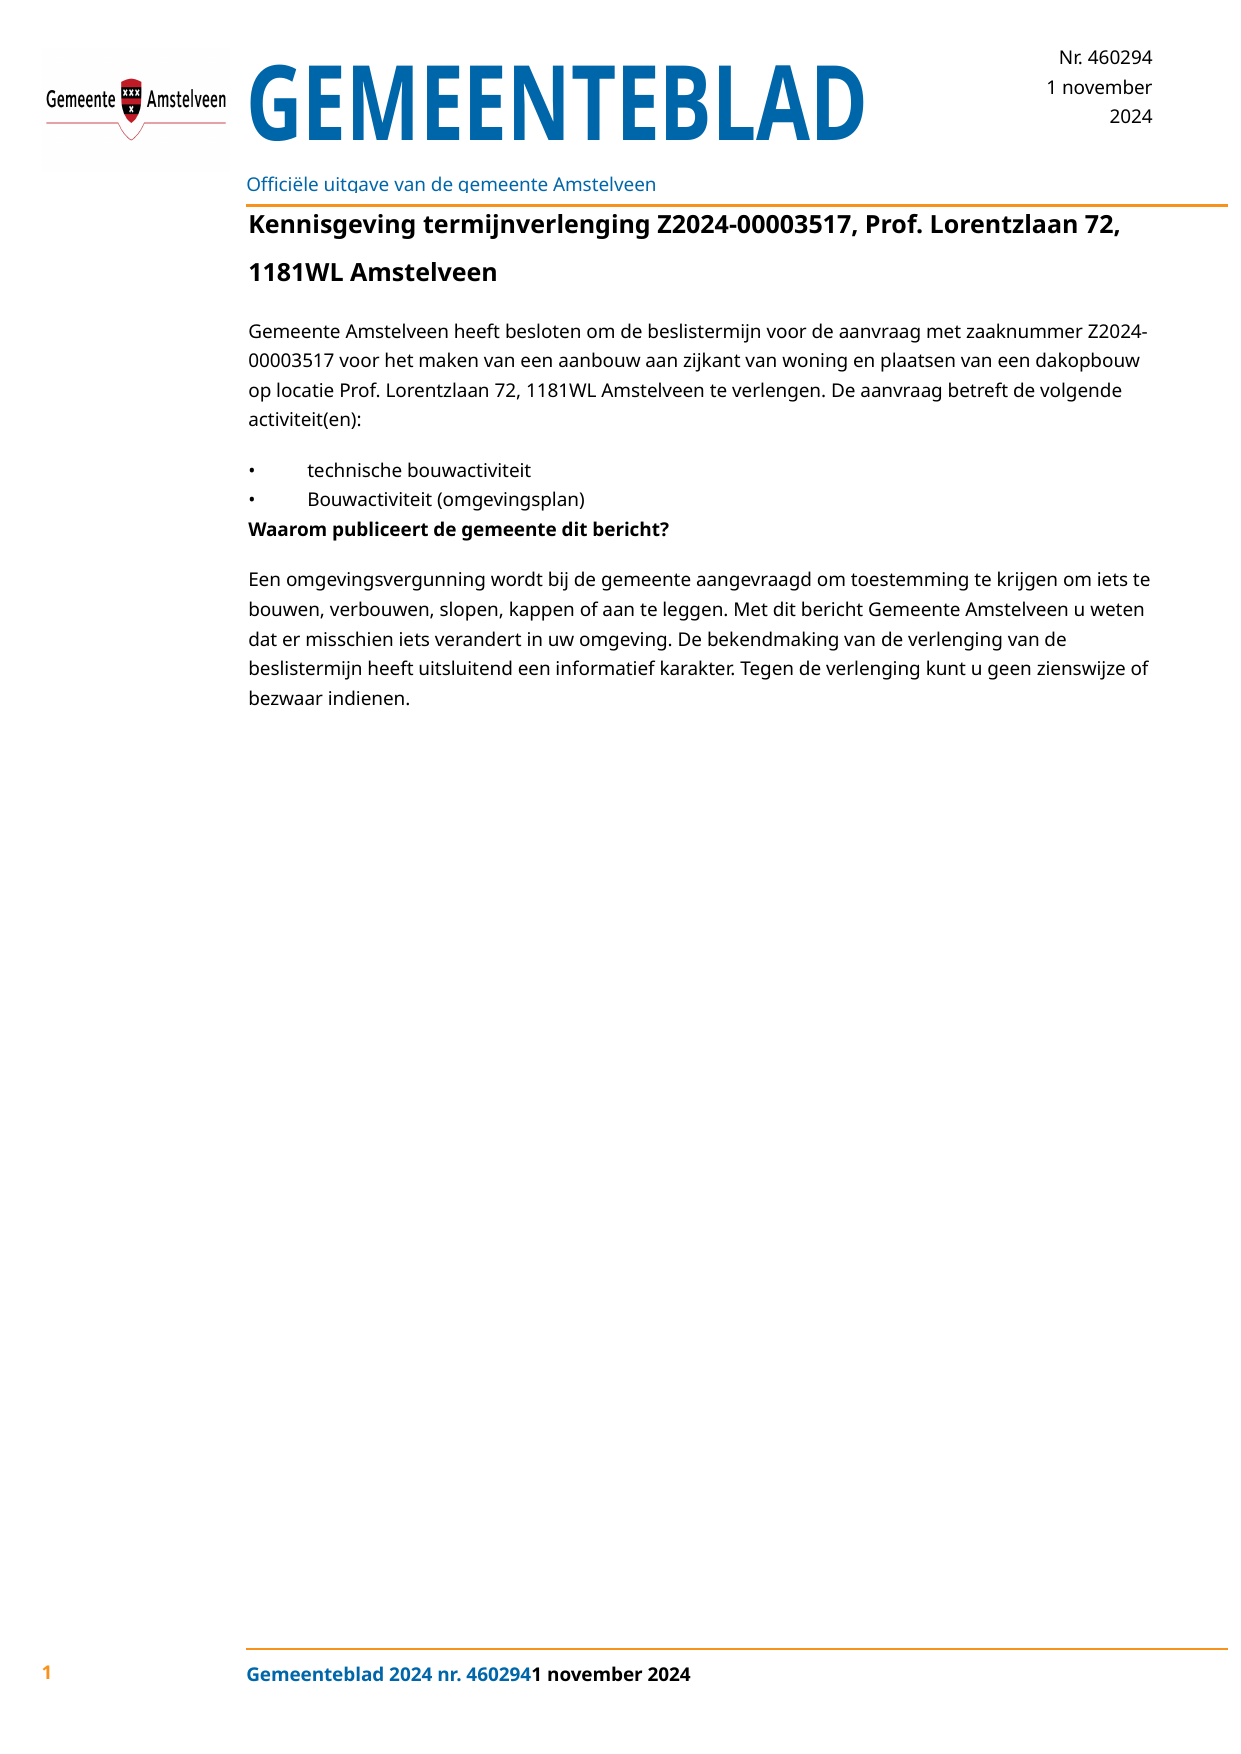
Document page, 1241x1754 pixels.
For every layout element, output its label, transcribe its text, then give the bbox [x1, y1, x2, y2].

text Waarom publiceert de gemeente dit bericht? [248, 516, 1152, 542]
text Kennisgeving termijnverlenging Z2024-00003517, Prof. Lorentzlaan 72, 1181WL Amstelveen [248, 207, 1152, 288]
list Bouwactiviteit (omgevingsplan) [248, 487, 1152, 512]
picture [41, 47, 231, 172]
text Een omgevingsvergunning wordt bij de gemeente aangevraagd om toestemming te krijgen om iets te bouwen, verbouwen, slopen, kappen of aan te leggen. Met dit bericht Gemeente Amstelveen u weten dat er misschien iets verandert in uw omgeving. De bekendmaking van de verlenging van de beslistermijn heeft uitsluitend een informatief karakter. Tegen de verlenging kunt u geen zienswijze of bezwaar indienen. [248, 567, 1152, 711]
text Gemeente Amstelveen heeft besloten om de beslistermijn voor de aanvraag met zaaknummer Z2024-00003517 voor het maken van een aanbouw aan zijkant van woning en plaatsen van een dakopbouw op locatie Prof. Lorentzlaan 72, 1181WL Amstelveen te verlengen. De aanvraag betreft de volgende activiteit(en): [248, 318, 1152, 432]
list technische bouwactiviteit [248, 457, 1152, 483]
